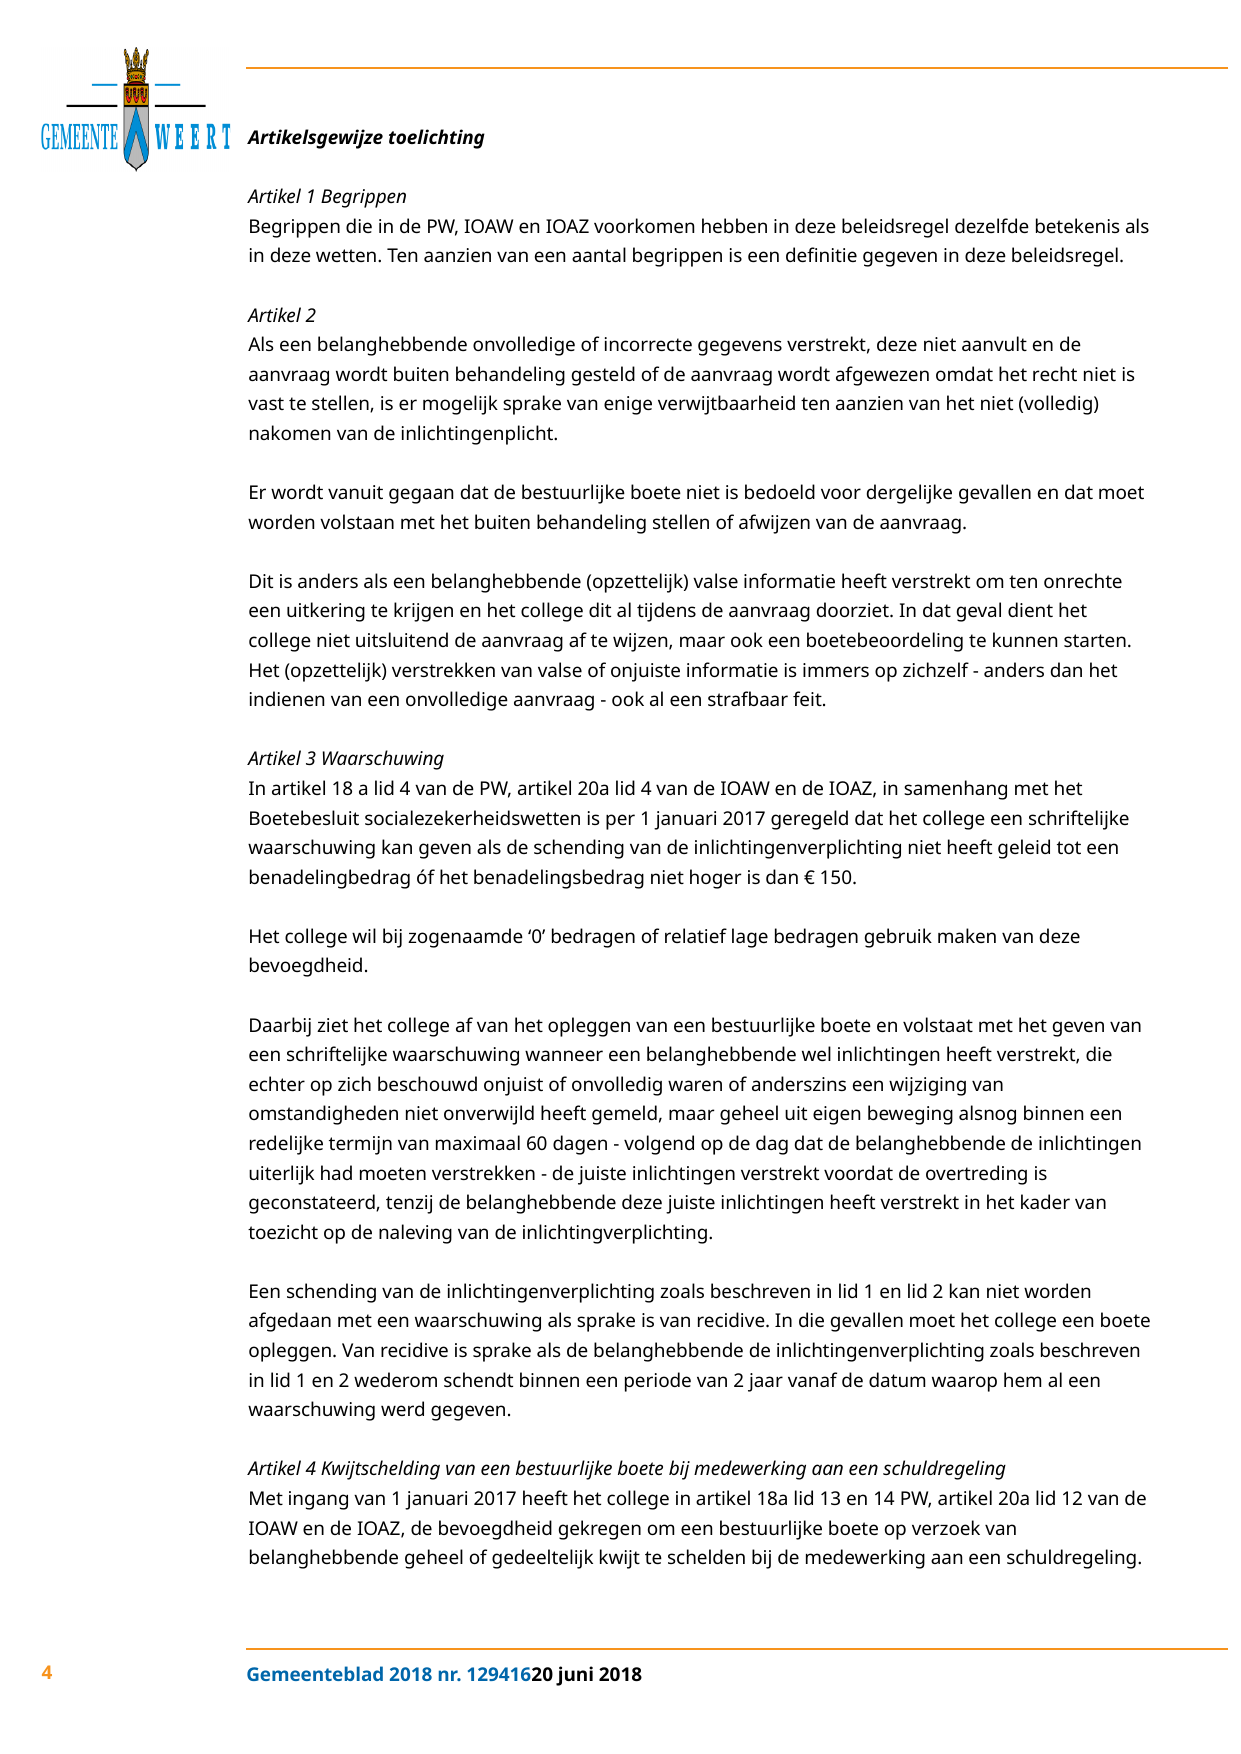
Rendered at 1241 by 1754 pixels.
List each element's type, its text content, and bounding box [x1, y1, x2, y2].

text Artikelsgewijze toelichting [248, 124, 1152, 150]
text Artikel 3 Waarschuwing [248, 746, 1152, 771]
text Met ingang van 1 januari 2017 heeft het college in artikel 18a lid 13 en 14 PW, artikel 20a lid 12 van de IOAW en de IOAZ, de bevoegdheid gekregen om een bestuurlijke boete op verzoek van belanghebbende geheel of gedeeltelijk kwijt te schelden bij de medewerking aan een schuldregeling. [248, 1485, 1152, 1570]
text Daarbij ziet het college af van het opleggen van een bestuurlijke boete en volstaat met het geven van een schriftelijke waarschuwing wanneer een belanghebbende wel inlichtingen heeft verstrekt, die echter op zich beschouwd onjuist of onvolledig waren of anderszins een wijziging van omstandigheden niet onverwijld heeft gemeld, maar geheel uit eigen beweging alsnog binnen een redelijke termijn van maximaal 60 dagen - volgend op de dag dat de belanghebbende de inlichtingen uiterlijk had moeten verstrekken - de juiste inlichtingen verstrekt voordat de overtreding is geconstateerd, tenzij de belanghebbende deze juiste inlichtingen heeft verstrekt in het kader van toezicht op de naleving van de inlichtingverplichting. [248, 1012, 1152, 1245]
text Begrippen die in de PW, IOAW en IOAZ voorkomen hebben in deze beleidsregel dezelfde betekenis als in deze wetten. Ten aanzien van een aantal begrippen is een definitie gegeven in deze beleidsregel. [248, 213, 1152, 268]
text Artikel 1 Begrippen [248, 183, 1152, 209]
text Dit is anders als een belanghebbende (opzettelijk) valse informatie heeft verstrekt om ten onrechte een uitkering te krijgen en het college dit al tijdens de aanvraag doorziet. In dat geval dient het college niet uitsluitend de aanvraag af te wijzen, maar ook een boetebeoordeling te kunnen starten. Het (opzettelijk) verstrekken van valse of onjuiste informatie is immers op zichzelf - anders dan het indienen van een onvolledige aanvraag - ook al een strafbaar feit. [248, 568, 1152, 712]
picture [41, 47, 231, 172]
text Artikel 4 Kwijtschelding van een bestuurlijke boete bij medewerking aan een schuldregeling [248, 1456, 1152, 1481]
text Het college wil bij zogenaamde ‘0’ bedragen of relatief lage bedragen gebruik maken van deze bevoegdheid. [248, 923, 1152, 978]
text In artikel 18 a lid 4 van de PW, artikel 20a lid 4 van de IOAW en de IOAZ, in samenhang met het Boetebesluit socialezekerheidswetten is per 1 januari 2017 geregeld dat het college een schriftelijke waarschuwing kan geven als de schending van de inlichtingenverplichting niet heeft geleid tot een benadelingbedrag óf het benadelingsbedrag niet hoger is dan € 150. [248, 775, 1152, 890]
text Er wordt vanuit gegaan dat de bestuurlijke boete niet is bedoeld voor dergelijke gevallen en dat moet worden volstaan met het buiten behandeling stellen of afwijzen van de aanvraag. [248, 479, 1152, 535]
text Een schending van de inlichtingenverplichting zoals beschreven in lid 1 en lid 2 kan niet worden afgedaan met een waarschuwing als sprake is van recidive. In die gevallen moet het college een boete opleggen. Van recidive is sprake als de belanghebbende de inlichtingenverplichting zoals beschreven in lid 1 en 2 wederom schendt binnen een periode van 2 jaar vanaf de datum waarop hem al een waarschuwing werd gegeven. [248, 1278, 1152, 1422]
text Als een belanghebbende onvolledige of incorrecte gegevens verstrekt, deze niet aanvult en de aanvraag wordt buiten behandeling gesteld of de aanvraag wordt afgewezen omdat het recht niet is vast te stellen, is er mogelijk sprake van enige verwijtbaarheid ten aanzien van het niet (volledig) nakomen van de inlichtingenplicht. [248, 331, 1152, 446]
text Artikel 2 [248, 302, 1152, 328]
